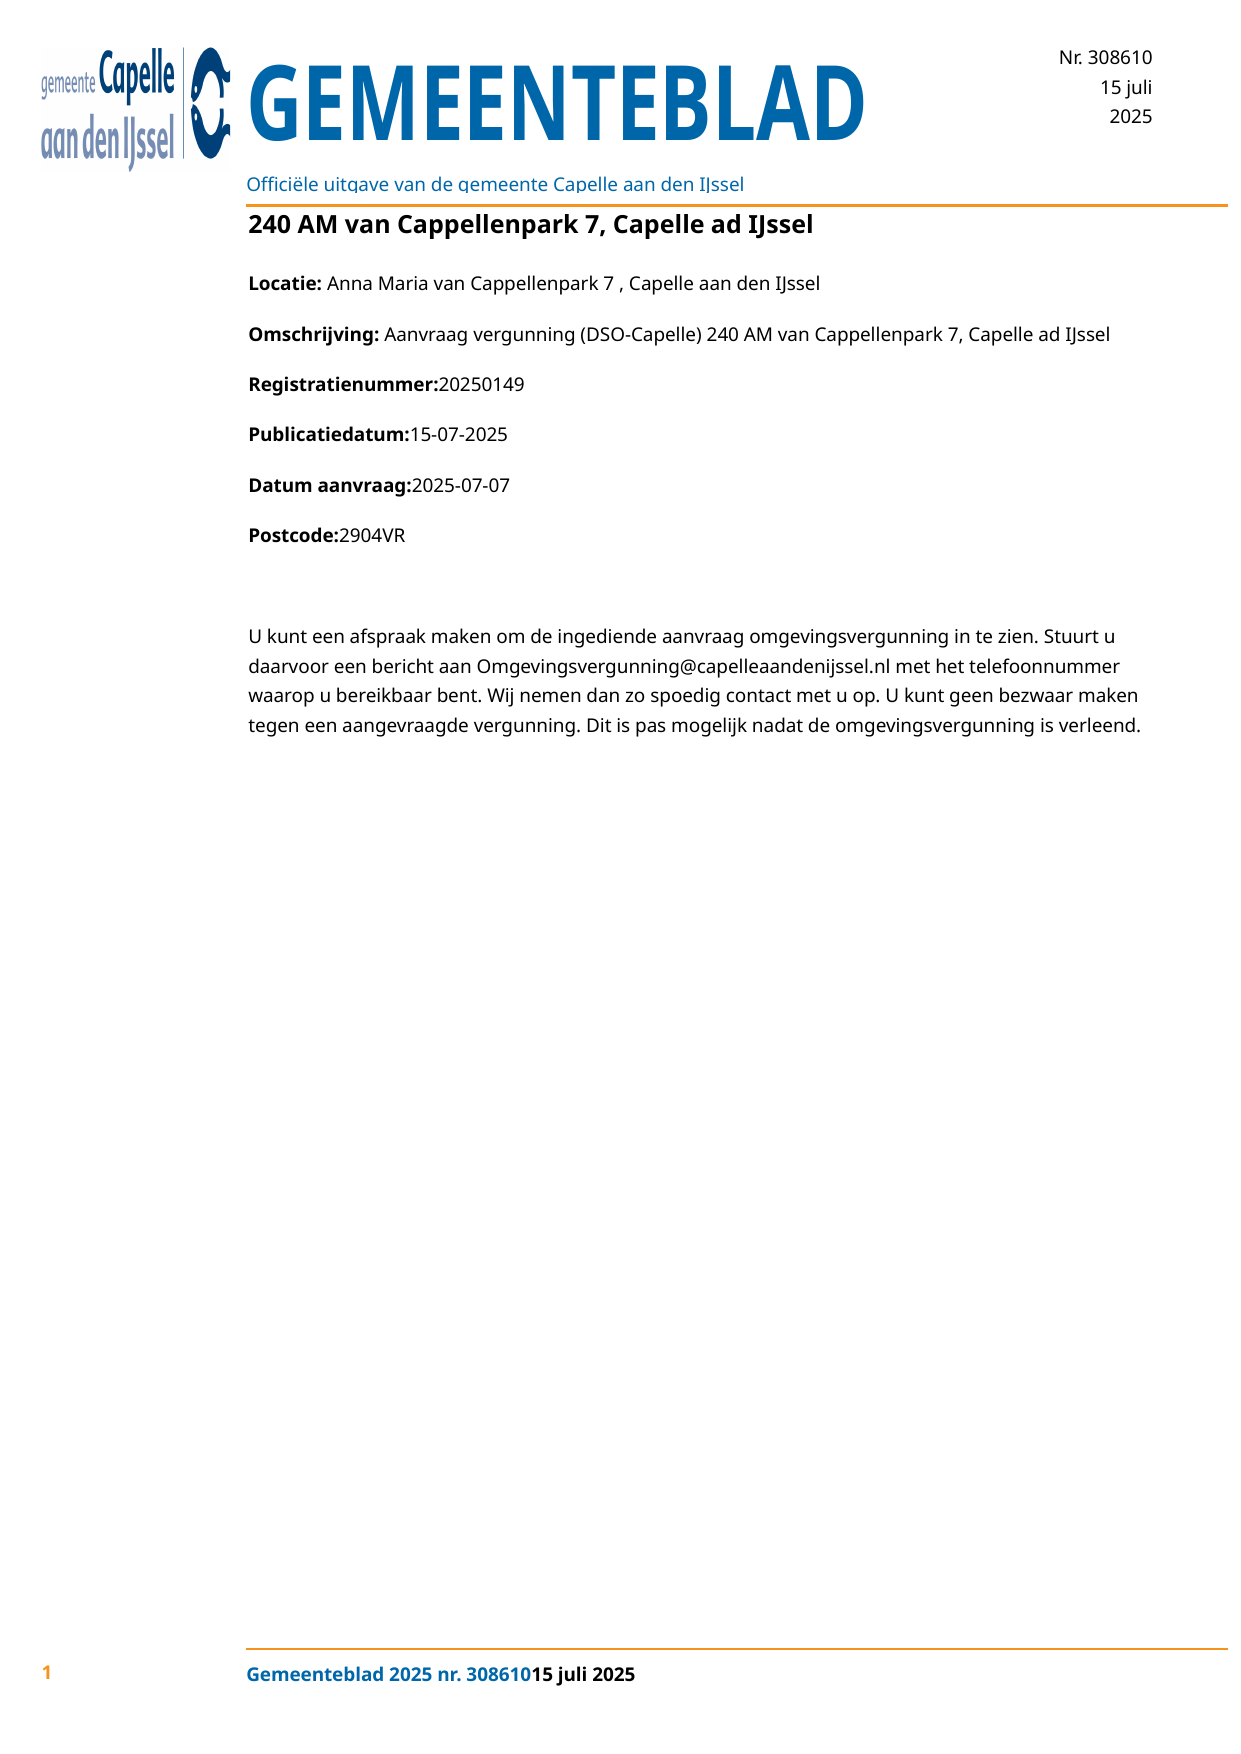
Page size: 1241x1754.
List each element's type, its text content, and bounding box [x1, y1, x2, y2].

text Omschrijving: Aanvraag vergunning (DSO-Capelle) 240 AM van Cappellenpark 7, Capelle ad IJssel [248, 321, 1152, 346]
text Publicatiedatum:15-07-2025 [248, 422, 1152, 447]
text Postcode:2904VR [248, 522, 1152, 548]
text Registratienummer:20250149 [248, 371, 1152, 397]
text Datum aanvraag:2025-07-07 [248, 472, 1152, 498]
picture [41, 47, 231, 172]
text 240 AM van Cappellenpark 7, Capelle ad IJssel [248, 207, 1152, 241]
text Locatie: Anna Maria van Cappellenpark 7 , Capelle aan den IJssel [248, 270, 1152, 296]
text U kunt een afspraak maken om de ingediende aanvraag omgevingsvergunning in te zien. Stuurt u daarvoor een bericht aan Omgevingsvergunning@capelleaandenijssel.nl met het telefoonnummer waarop u bereikbaar bent. Wij nemen dan zo spoedig contact met u op. U kunt geen bezwaar maken tegen een aangevraagde vergunning. Dit is pas mogelijk nadat de omgevingsvergunning is verleend. [248, 623, 1152, 738]
